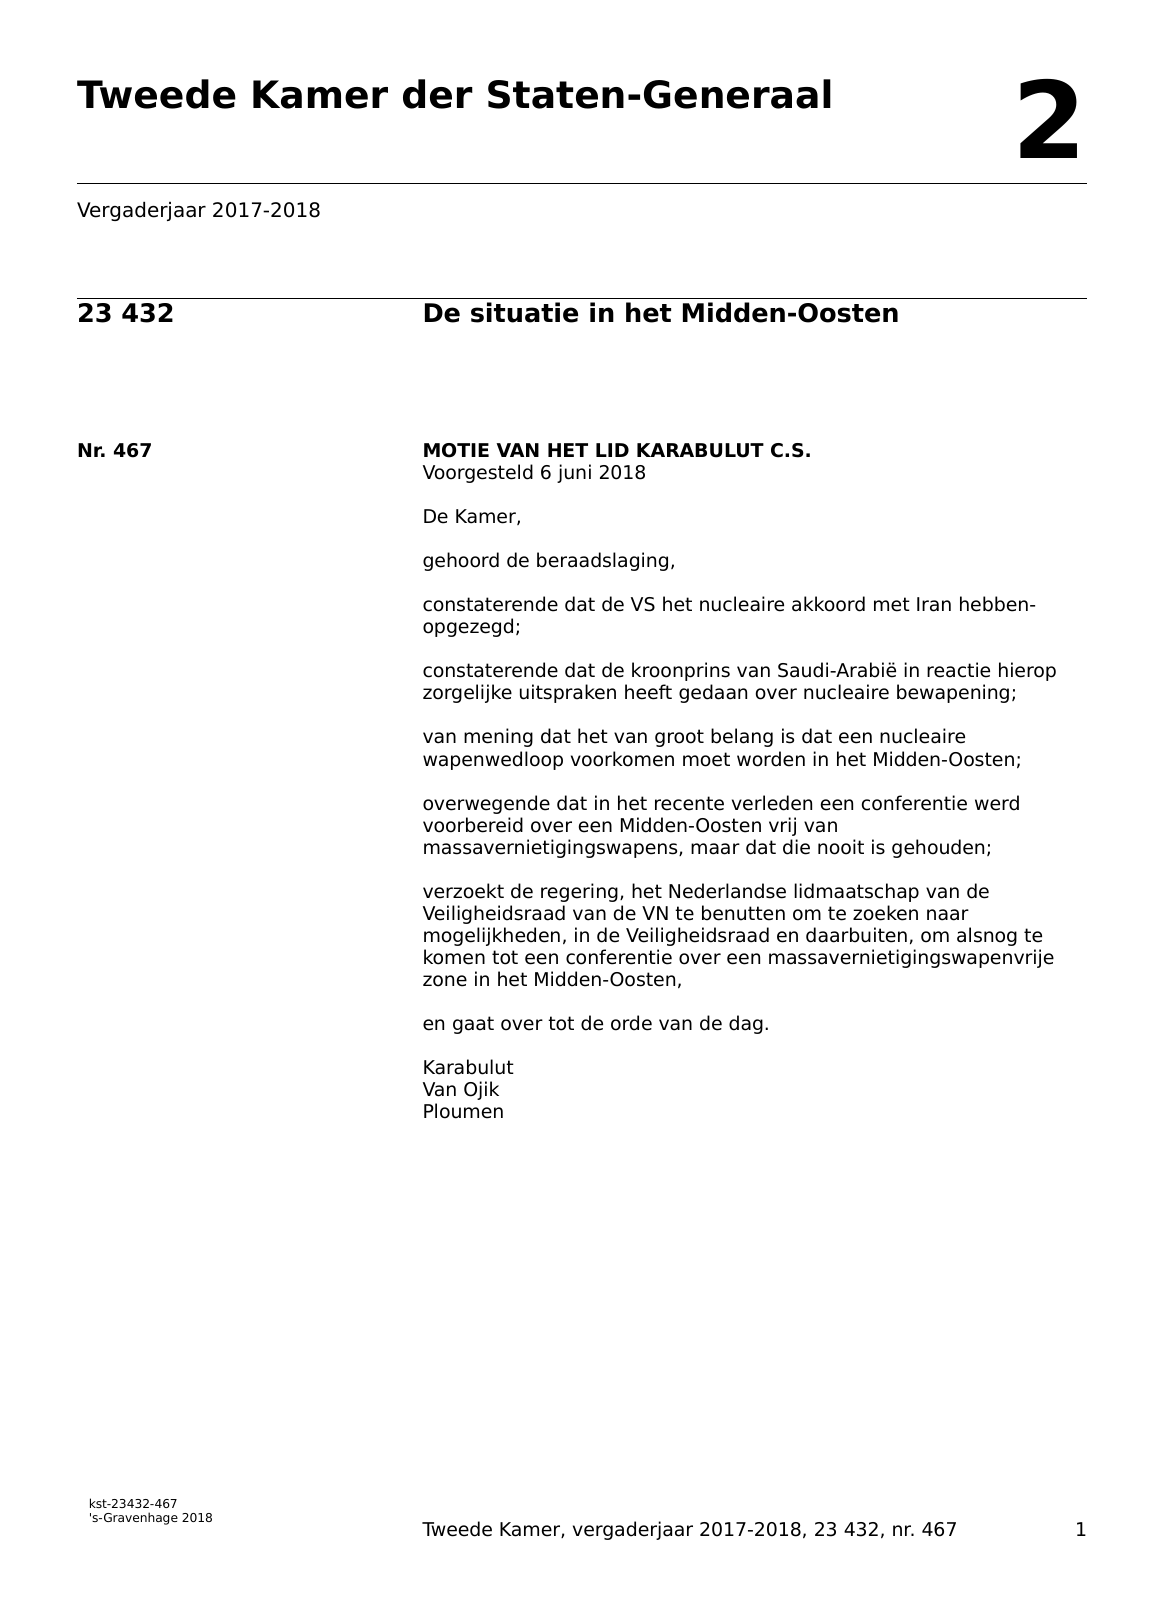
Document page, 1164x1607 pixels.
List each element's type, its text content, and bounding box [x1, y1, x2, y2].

subtitle 23 432 De situatie in het Midden-Oosten [77, 299, 1087, 329]
text gehoord de beraadslaging, [422, 550, 1087, 572]
text Van Ojik [422, 1079, 1087, 1101]
text van mening dat het van groot belang is dat een nucleaire wapenwedloop voorkomen moet worden in het Midden-Oosten; [422, 726, 1087, 770]
table_header 2 [886, 59, 1087, 183]
table_cell Vergaderjaar 2017-2018 [77, 184, 1087, 298]
text verzoekt de regering, het Nederlandse lidmaatschap van de Veiligheidsraad van de VN te benutten om te zoeken naar mogelijkheden, in de Veiligheidsraad en daarbuiten, om alsnog te komen tot een conferentie over een massavernietigingswapenvrije zone in het Midden-Oosten, [422, 881, 1087, 991]
text 's-Gravenhage 2018 [88, 1511, 323, 1525]
subtitle Nr. 467 MOTIE VAN HET LID KARABULUT C.S. [77, 440, 1087, 462]
table_header Tweede Kamer der Staten-Generaal [77, 59, 886, 183]
text Karabulut [422, 1057, 1087, 1079]
text De Kamer, [422, 506, 1087, 528]
text en gaat over tot de orde van de dag. [422, 1013, 1087, 1035]
text constaterende dat de VS het nucleaire akkoord met Iran hebben-opgezegd; [422, 594, 1087, 638]
text Ploumen [422, 1101, 1087, 1123]
text overwegende dat in het recente verleden een conferentie werd voorbereid over een Midden-Oosten vrij van massavernietigingswapens, maar dat die nooit is gehouden; [422, 793, 1087, 858]
text Voorgesteld 6 juni 2018 [422, 462, 1087, 484]
text constaterende dat de kroonprins van Saudi-Arabië in reactie hierop zorgelijke uitspraken heeft gedaan over nucleaire bewapening; [422, 660, 1087, 704]
text kst-23432-467 [88, 1497, 323, 1511]
